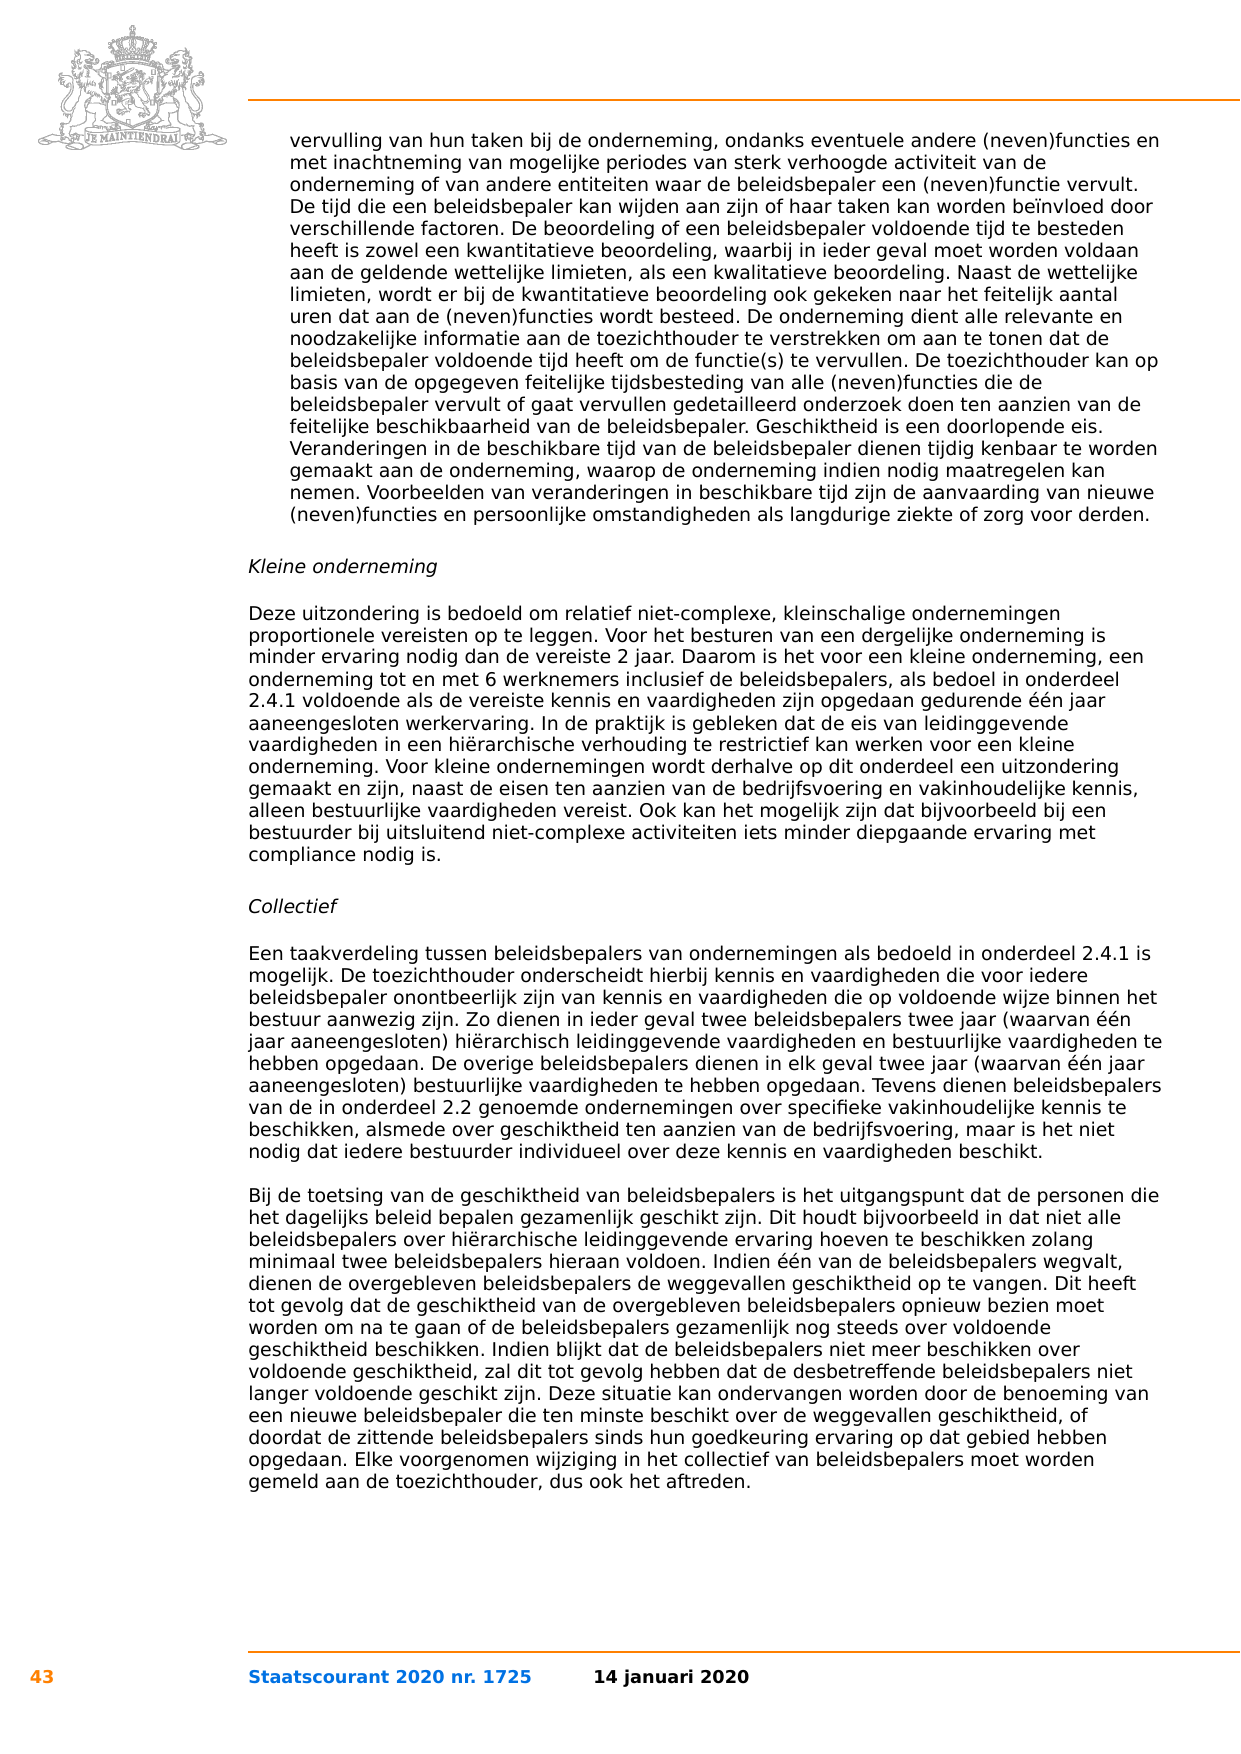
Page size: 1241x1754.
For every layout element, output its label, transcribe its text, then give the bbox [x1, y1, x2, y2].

subtitle Collectief [248, 896, 1163, 918]
text vervulling van hun taken bij de onderneming, ondanks eventuele andere (neven)functies en met inachtneming van mogelijke periodes van sterk verhoogde activiteit van de onderneming of van andere entiteiten waar de beleidsbepaler een (neven)functie vervult. De tijd die een beleidsbepaler kan wijden aan zijn of haar taken kan worden beïnvloed door verschillende factoren. De beoordeling of een beleidsbepaler voldoende tijd te besteden heeft is zowel een kwantitatieve beoordeling, waarbij in ieder geval moet worden voldaan aan de geldende wettelijke limieten, als een kwalitatieve beoordeling. Naast de wettelijke limieten, wordt er bij de kwantitatieve beoordeling ook gekeken naar het feitelijk aantal uren dat aan de (neven)functies wordt besteed. De onderneming dient alle relevante en noodzakelijke informatie aan de toezichthouder te verstrekken om aan te tonen dat de beleidsbepaler voldoende tijd heeft om de functie(s) te vervullen. De toezichthouder kan op basis van de opgegeven feitelijke tijdsbesteding van alle (neven)functies die de beleidsbepaler vervult of gaat vervullen gedetailleerd onderzoek doen ten aanzien van de feitelijke beschikbaarheid van de beleidsbepaler. Geschiktheid is een doorlopende eis. Veranderingen in de beschikbare tijd van de beleidsbepaler dienen tijdig kenbaar te worden gemaakt aan de onderneming, waarop de onderneming indien nodig maatregelen kan nemen. Voorbeelden van veranderingen in beschikbare tijd zijn de aanvaarding van nieuwe (neven)functies en persoonlijke omstandigheden als langdurige ziekte of zorg voor derden. [289, 130, 1163, 526]
picture [38, 25, 227, 150]
text Bij de toetsing van de geschiktheid van beleidsbepalers is het uitgangspunt dat de personen die het dagelijks beleid bepalen gezamenlijk geschikt zijn. Dit houdt bijvoorbeeld in dat niet alle beleidsbepalers over hiërarchische leidinggevende ervaring hoeven te beschikken zolang minimaal twee beleidsbepalers hieraan voldoen. Indien één van de beleidsbepalers wegvalt, dienen de overgebleven beleidsbepalers de weggevallen geschiktheid op te vangen. Dit heeft tot gevolg dat de geschiktheid van de overgebleven beleidsbepalers opnieuw bezien moet worden om na te gaan of de beleidsbepalers gezamenlijk nog steeds over voldoende geschiktheid beschikken. Indien blijkt dat de beleidsbepalers niet meer beschikken over voldoende geschiktheid, zal dit tot gevolg hebben dat de desbetreffende beleidsbepalers niet langer voldoende geschikt zijn. Deze situatie kan ondervangen worden door de benoeming van een nieuwe beleidsbepaler die ten minste beschikt over de weggevallen geschiktheid, of doordat de zittende beleidsbepalers sinds hun goedkeuring ervaring op dat gebied hebben opgedaan. Elke voorgenomen wijziging in het collectief van beleidsbepalers moet worden gemeld aan de toezichthouder, dus ook het aftreden. [248, 1185, 1163, 1493]
text Een taakverdeling tussen beleidsbepalers van ondernemingen als bedoeld in onderdeel 2.4.1 is mogelijk. De toezichthouder onderscheidt hierbij kennis en vaardigheden die voor iedere beleidsbepaler onontbeerlijk zijn van kennis en vaardigheden die op voldoende wijze binnen het bestuur aanwezig zijn. Zo dienen in ieder geval twee beleidsbepalers twee jaar (waarvan één jaar aaneengesloten) hiërarchisch leidinggevende vaardigheden en bestuurlijke vaardigheden te hebben opgedaan. De overige beleidsbepalers dienen in elk geval twee jaar (waarvan één jaar aaneengesloten) bestuurlijke vaardigheden te hebben opgedaan. Tevens dienen beleidsbepalers van de in onderdeel 2.2 genoemde ondernemingen over specifieke vakinhoudelijke kennis te beschikken, alsmede over geschiktheid ten aanzien van de bedrijfsvoering, maar is het niet nodig dat iedere bestuurder individueel over deze kennis en vaardigheden beschikt. [248, 943, 1163, 1163]
text Deze uitzondering is bedoeld om relatief niet-complexe, kleinschalige ondernemingen proportionele vereisten op te leggen. Voor het besturen van een dergelijke onderneming is minder ervaring nodig dan de vereiste 2 jaar. Daarom is het voor een kleine onderneming, een onderneming tot en met 6 werknemers inclusief de beleidsbepalers, als bedoel in onderdeel 2.4.1 voldoende als de vereiste kennis en vaardigheden zijn opgedaan gedurende één jaar aaneengesloten werkervaring. In de praktijk is gebleken dat de eis van leidinggevende vaardigheden in een hiërarchische verhouding te restrictief kan werken voor een kleine onderneming. Voor kleine ondernemingen wordt derhalve op dit onderdeel een uitzondering gemaakt en zijn, naast de eisen ten aanzien van de bedrijfsvoering en vakinhoudelijke kennis, alleen bestuurlijke vaardigheden vereist. Ook kan het mogelijk zijn dat bijvoorbeeld bij een bestuurder bij uitsluitend niet-complexe activiteiten iets minder diepgaande ervaring met compliance nodig is. [248, 602, 1163, 866]
subtitle Kleine onderneming [248, 556, 1163, 577]
